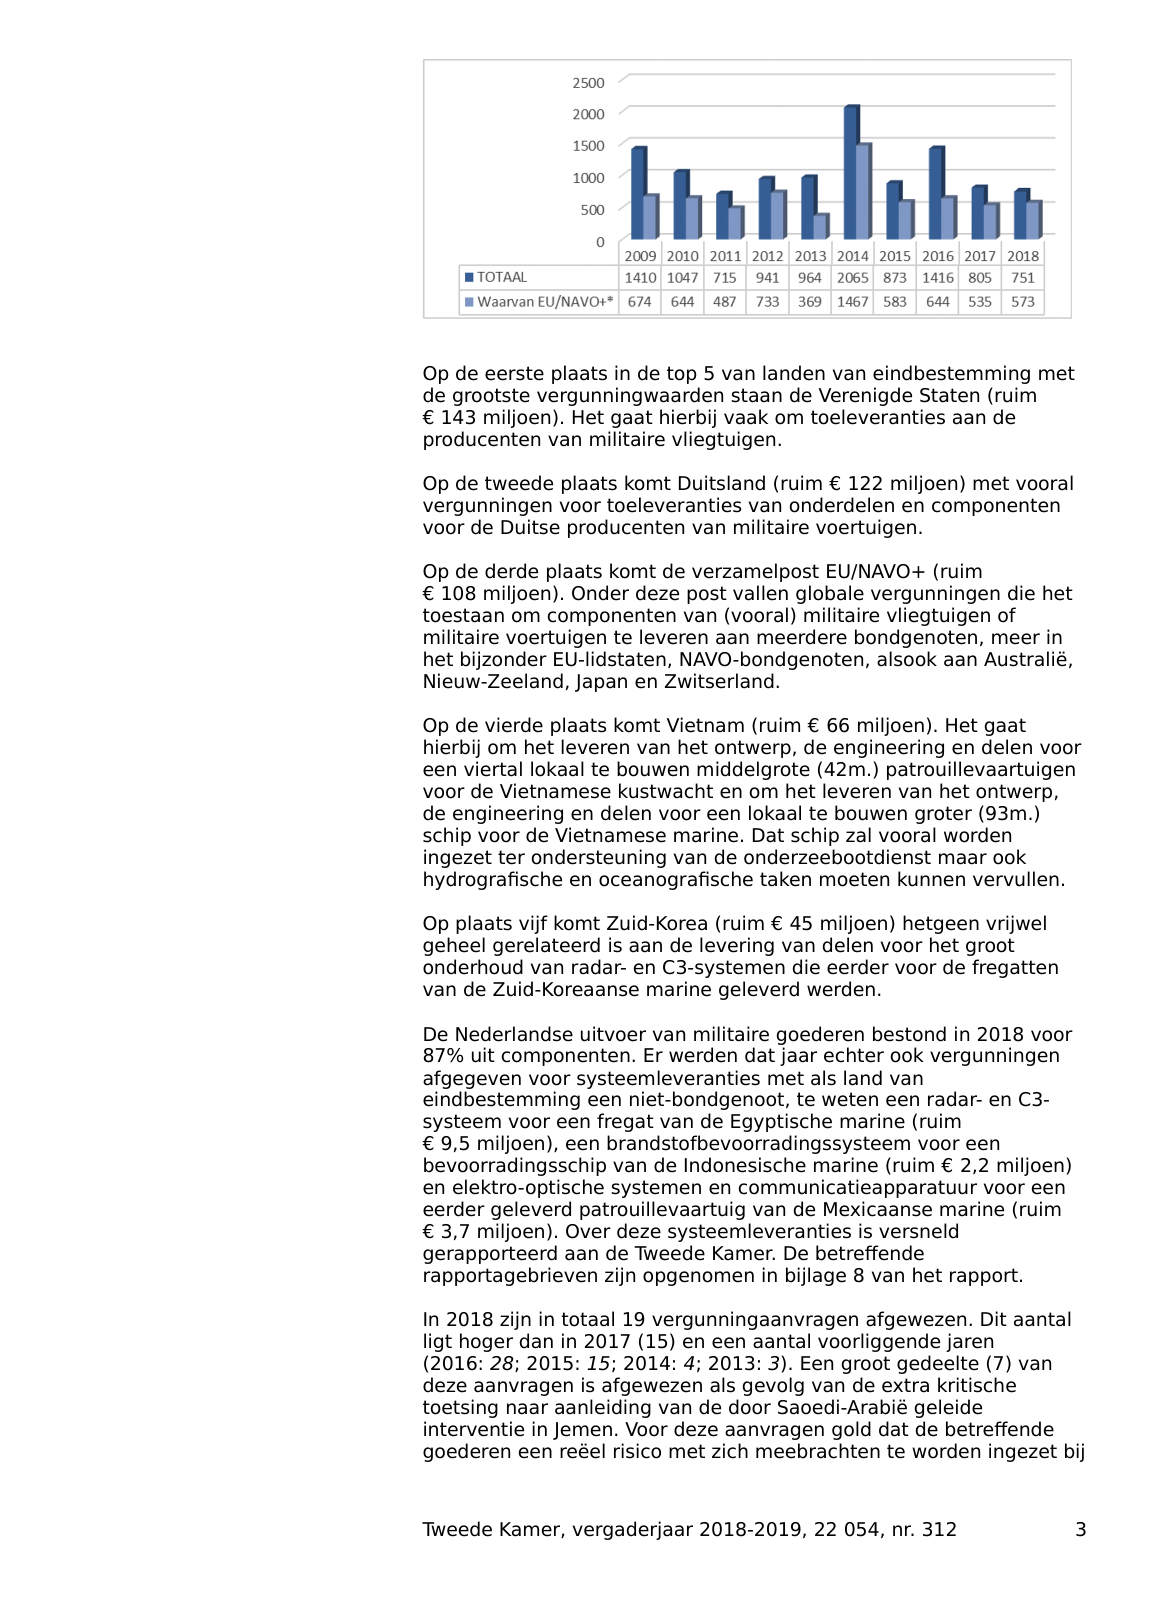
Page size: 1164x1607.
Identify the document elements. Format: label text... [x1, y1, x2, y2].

text Op de vierde plaats komt Vietnam (ruim € 66 miljoen). Het gaat hierbij om het leveren van het ontwerp, de engineering en delen voor een viertal lokaal te bouwen middelgrote (42m.) patrouillevaartuigen voor de Vietnamese kustwacht en om het leveren van het ontwerp, de engineering en delen voor een lokaal te bouwen groter (93m.) schip voor de Vietnamese marine. Dat schip zal vooral worden ingezet ter ondersteuning van de onderzeebootdienst maar ook hydrografische en oceanografische taken moeten kunnen vervullen. [422, 715, 1087, 891]
text Op plaats vijf komt Zuid-Korea (ruim € 45 miljoen) hetgeen vrijwel geheel gerelateerd is aan de levering van delen voor het groot onderhoud van radar- en C3-systemen die eerder voor de fregatten van de Zuid-Koreaanse marine geleverd werden. [422, 913, 1087, 1001]
text In 2018 zijn in totaal 19 vergunningaanvragen afgewezen. Dit aantal ligt hoger dan in 2017 (15) en een aantal voorliggende jaren (2016: 28; 2015: 15; 2014: 4; 2013: 3). Een groot gedeelte (7) van deze aanvragen is afgewezen als gevolg van de extra kritische toetsing naar aanleiding van de door Saoedi-Arabië geleide interventie in Jemen. Voor deze aanvragen gold dat de betreffende goederen een reëel risico met zich meebrachten te worden ingezet bij [422, 1309, 1087, 1463]
text Op de tweede plaats komt Duitsland (ruim € 122 miljoen) met vooral vergunningen voor toeleveranties van onderdelen en componenten voor de Duitse producenten van militaire voertuigen. [422, 473, 1087, 539]
text Op de derde plaats komt de verzamelpost EU/NAVO+ (ruim € 108 miljoen). Onder deze post vallen globale vergunningen die het toestaan om componenten van (vooral) militaire vliegtuigen of militaire voertuigen te leveren aan meerdere bondgenoten, meer in het bijzonder EU-lidstaten, NAVO-bondgenoten, alsook aan Australië, Nieuw-Zeeland, Japan en Zwitserland. [422, 561, 1087, 693]
picture [422, 59, 1072, 319]
text Op de eerste plaats in de top 5 van landen van eindbestemming met de grootste vergunningwaarden staan de Verenigde Staten (ruim € 143 miljoen). Het gaat hierbij vaak om toeleveranties aan de producenten van militaire vliegtuigen. [422, 363, 1087, 451]
text De Nederlandse uitvoer van militaire goederen bestond in 2018 voor 87% uit componenten. Er werden dat jaar echter ook vergunningen afgegeven voor systeemleveranties met als land van eindbestemming een niet-bondgenoot, te weten een radar- en C3-systeem voor een fregat van de Egyptische marine (ruim € 9,5 miljoen), een brandstofbevoorradingssysteem voor een bevoorradingsschip van de Indonesische marine (ruim € 2,2 miljoen) en elektro-optische systemen en communicatieapparatuur voor een eerder geleverd patrouillevaartuig van de Mexicaanse marine (ruim € 3,7 miljoen). Over deze systeemleveranties is versneld gerapporteerd aan de Tweede Kamer. De betreffende rapportagebrieven zijn opgenomen in bijlage 8 van het rapport. [422, 1023, 1087, 1287]
